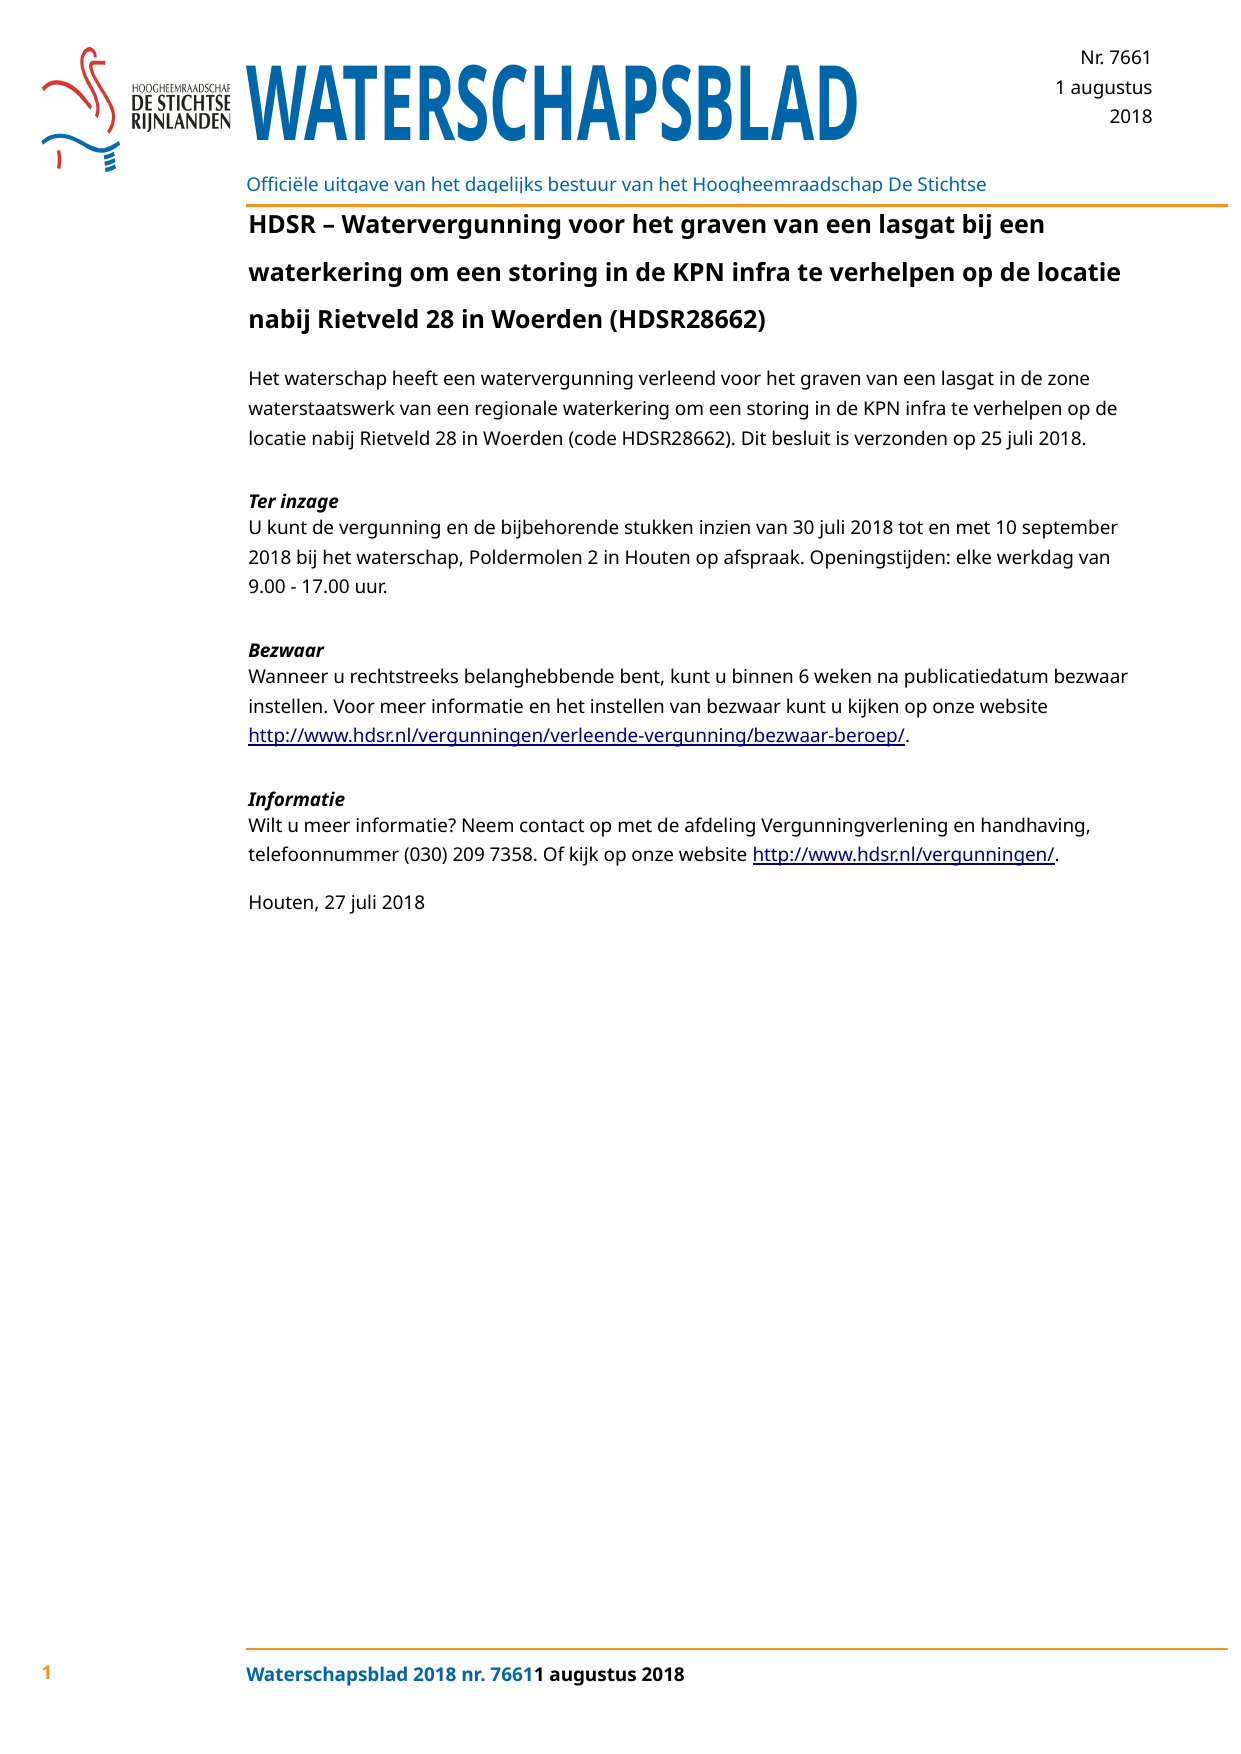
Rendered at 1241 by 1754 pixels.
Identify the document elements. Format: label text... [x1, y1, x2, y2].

text Wanneer u rechtstreeks belanghebbende bent, kunt u binnen 6 weken na publicatiedatum bezwaar instellen. Voor meer informatie en het instellen van bezwaar kunt u kijken op onze website http://www.hdsr.nl/vergunningen/verleende-vergunning/bezwaar-beroep/. [248, 663, 1152, 748]
text Bezwaar [248, 637, 1152, 663]
text Informatie [248, 786, 1152, 812]
text HDSR – Watervergunning voor het graven van een lasgat bij een waterkering om een storing in de KPN infra te verhelpen op de locatie nabij Rietveld 28 in Woerden (HDSR28662) [248, 207, 1152, 336]
text Houten, 27 juli 2018 [248, 889, 1152, 915]
text Het waterschap heeft een watervergunning verleend voor het graven van een lasgat in de zone waterstaatswerk van een regionale waterkering om een storing in de KPN infra te verhelpen op de locatie nabij Rietveld 28 in Woerden (code HDSR28662). Dit besluit is verzonden op 25 juli 2018. [248, 366, 1152, 450]
picture [41, 47, 231, 172]
text Ter inzage [248, 489, 1152, 514]
text Wilt u meer informatie? Neem contact op met de afdeling Vergunningverlening en handhaving, telefoonnummer (030) 209 7358. Of kijk op onze website http://www.hdsr.nl/vergunningen/. [248, 812, 1152, 867]
text U kunt de vergunning en de bijbehorende stukken inzien van 30 juli 2018 tot en met 10 september 2018 bij het waterschap, Poldermolen 2 in Houten op afspraak. Openingstijden: elke werkdag van 9.00 - 17.00 uur. [248, 514, 1152, 599]
